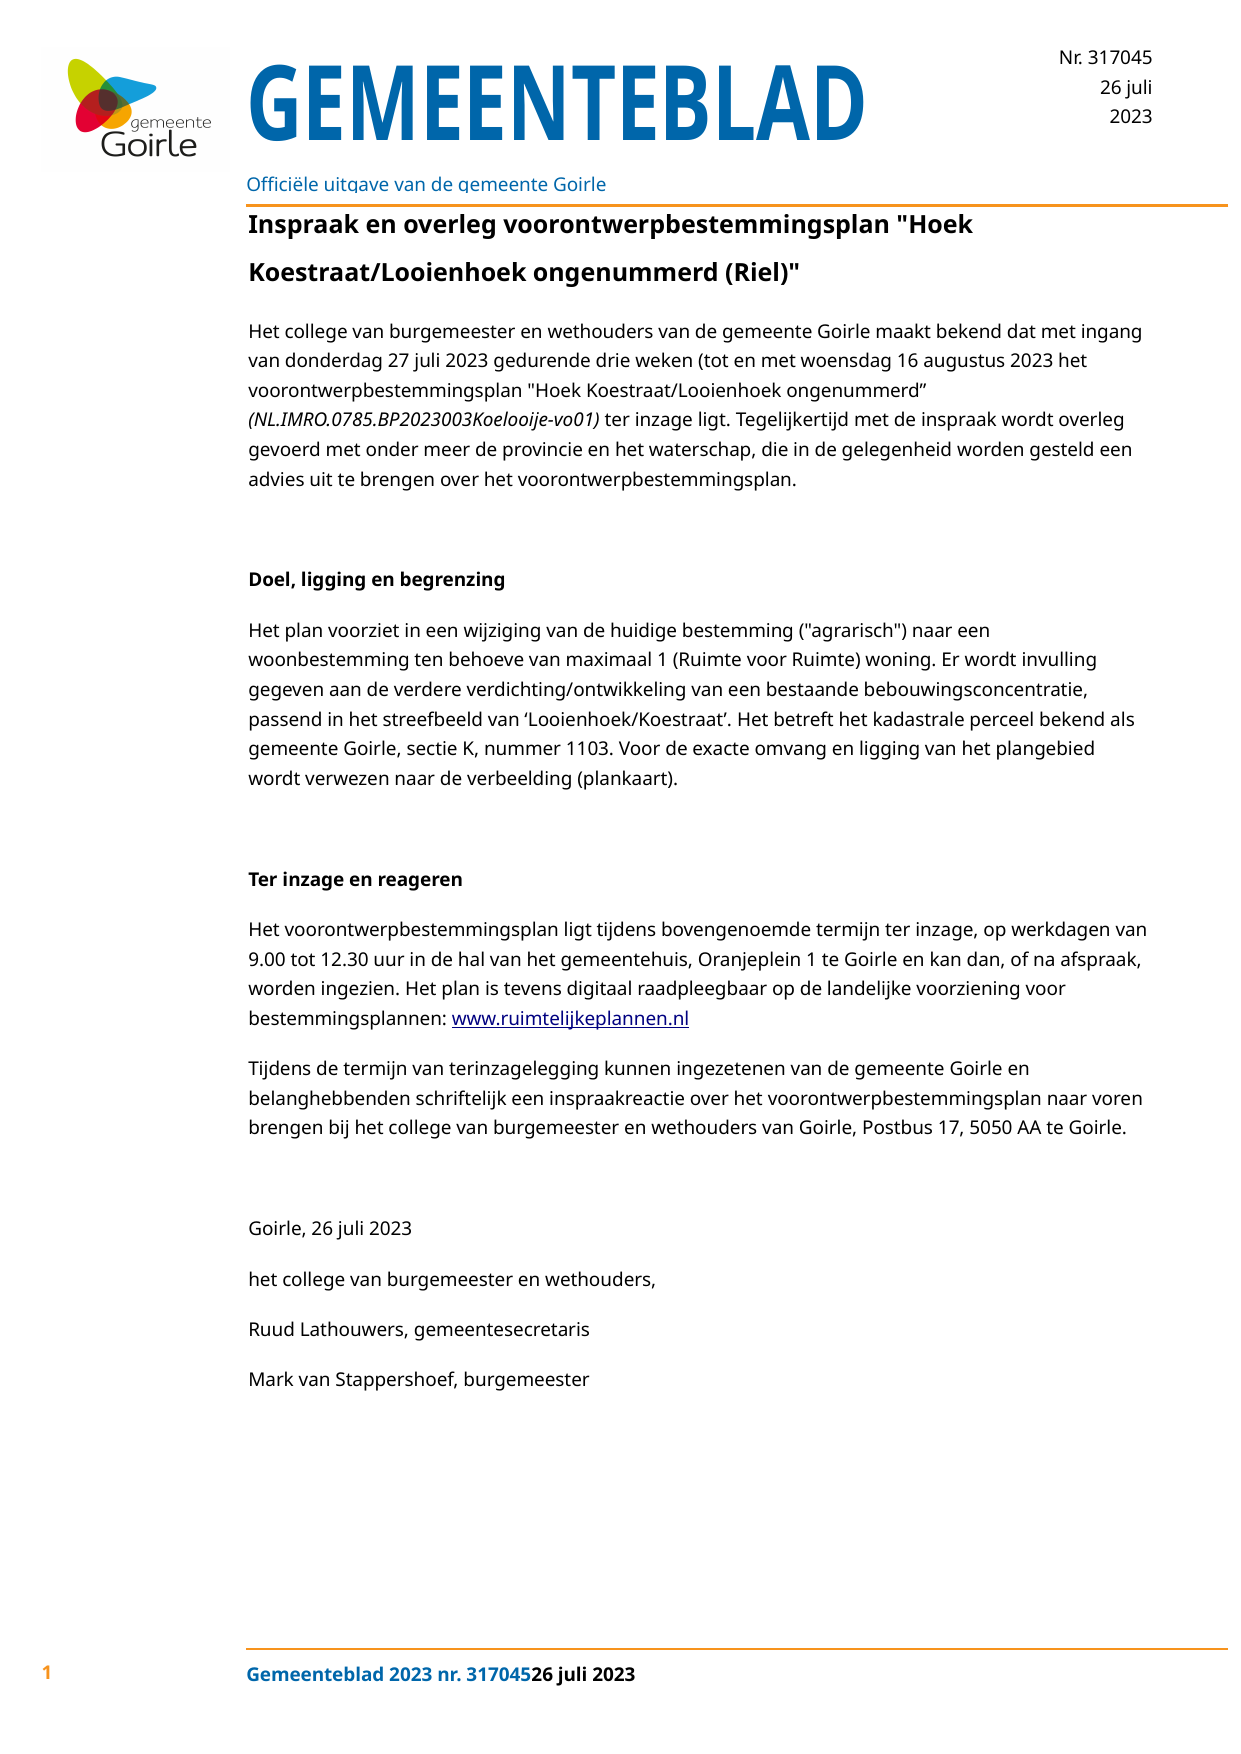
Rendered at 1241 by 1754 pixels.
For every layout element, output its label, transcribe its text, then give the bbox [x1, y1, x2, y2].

text het college van burgemeester en wethouders, [248, 1266, 1152, 1292]
text Tijdens de termijn van terinzagelegging kunnen ingezetenen van de gemeente Goirle en belanghebbenden schriftelijk een inspraakreactie over het voorontwerpbestemmingsplan naar voren brengen bij het college van burgemeester en wethouders van Goirle, Postbus 17, 5050 AA te Goirle. [248, 1055, 1152, 1140]
text Doel, ligging en begrenzing [248, 567, 1152, 592]
text Mark van Stappershoef, burgemeester [248, 1367, 1152, 1392]
text Het college van burgemeester en wethouders van de gemeente Goirle maakt bekend dat met ingang van donderdag 27 juli 2023 gedurende drie weken (tot en met woensdag 16 augustus 2023 het voorontwerpbestemmingsplan "Hoek Koestraat/Looienhoek ongenummerd” (NL.IMRO.0785.BP2023003Koelooije-vo01) ter inzage ligt. Tegelijkertijd met de inspraak wordt overleg gevoerd met onder meer de provincie en het waterschap, die in de gelegenheid worden gesteld een advies uit te brengen over het voorontwerpbestemmingsplan. [248, 318, 1152, 492]
text Ter inzage en reageren [248, 866, 1152, 892]
text Goirle, 26 juli 2023 [248, 1215, 1152, 1241]
picture [41, 47, 231, 172]
text Ruud Lathouwers, gemeentesecretaris [248, 1316, 1152, 1342]
text Inspraak en overleg voorontwerpbestemmingsplan "Hoek Koestraat/Looienhoek ongenummerd (Riel)" [248, 207, 1152, 288]
text Het voorontwerpbestemmingsplan ligt tijdens bovengenoemde termijn ter inzage, op werkdagen van 9.00 tot 12.30 uur in de hal van het gemeentehuis, Oranjeplein 1 te Goirle en kan dan, of na afspraak, worden ingezien. Het plan is tevens digitaal raadpleegbaar op de landelijke voorziening voor bestemmingsplannen: www.ruimtelijkeplannen.nl [248, 916, 1152, 1031]
text Het plan voorziet in een wijziging van de huidige bestemming ("agrarisch") naar een woonbestemming ten behoeve van maximaal 1 (Ruimte voor Ruimte) woning. Er wordt invulling gegeven aan de verdere verdichting/ontwikkeling van een bestaande bebouwingsconcentratie, passend in het streefbeeld van ‘Looienhoek/Koestraat’. Het betreft het kadastrale perceel bekend als gemeente Goirle, sectie K, nummer 1103. Voor de exacte omvang en ligging van het plangebied wordt verwezen naar de verbeelding (plankaart). [248, 617, 1152, 791]
